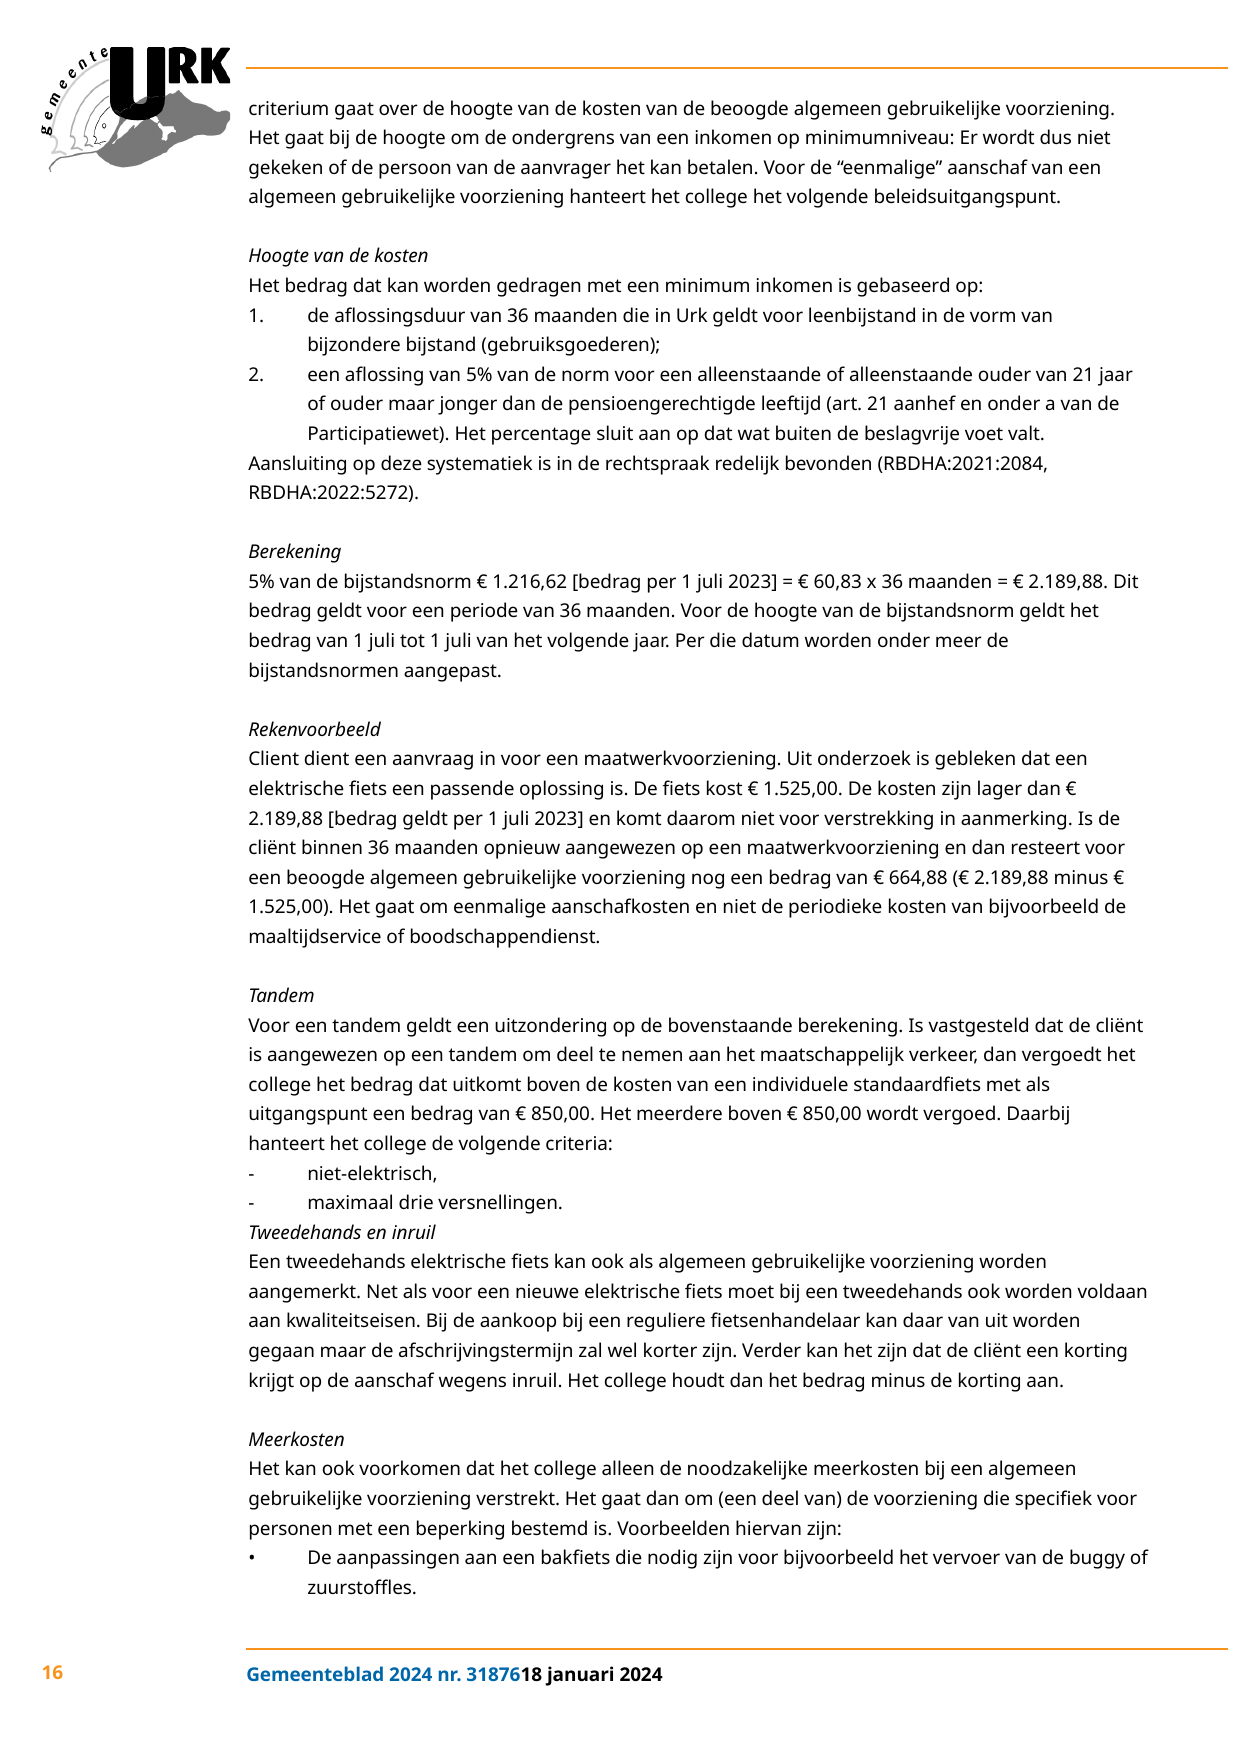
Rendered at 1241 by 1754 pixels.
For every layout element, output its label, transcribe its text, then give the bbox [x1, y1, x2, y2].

text 5% van de bijstandsnorm € 1.216,62 [bedrag per 1 juli 2023] = € 60,83 x 36 maanden = € 2.189,88. Dit bedrag geldt voor een periode van 36 maanden. Voor de hoogte van de bijstandsnorm geldt het bedrag van 1 juli tot 1 juli van het volgende jaar. Per die datum worden onder meer de bijstandsnormen aangepast. [248, 568, 1152, 683]
list de aflossingsduur van 36 maanden die in Urk geldt voor leenbijstand in de vorm van bijzondere bijstand (gebruiksgoederen); [248, 302, 1152, 357]
text Het bedrag dat kan worden gedragen met een minimum inkomen is gebaseerd op: [248, 272, 1152, 298]
text Berekening [248, 538, 1152, 564]
text Tweedehands en inruil [248, 1219, 1152, 1245]
picture [41, 47, 231, 172]
text criterium gaat over de hoogte van de kosten van de beoogde algemeen gebruikelijke voorziening. Het gaat bij de hoogte om de ondergrens van een inkomen op minimumniveau: Er wordt dus niet gekeken of de persoon van de aanvrager het kan betalen. Voor de “eenmalige” aanschaf van een algemeen gebruikelijke voorziening hanteert het college het volgende beleidsuitgangspunt. [248, 95, 1152, 209]
text Client dient een aanvraag in voor een maatwerkvoorziening. Uit onderzoek is gebleken dat een elektrische fiets een passende oplossing is. De fiets kost € 1.525,00. De kosten zijn lager dan € 2.189,88 [bedrag geldt per 1 juli 2023] en komt daarom niet voor verstrekking in aanmerking. Is de cliënt binnen 36 maanden opnieuw aangewezen op een maatwerkvoorziening en dan resteert voor een beoogde algemeen gebruikelijke voorziening nog een bedrag van € 664,88 (€ 2.189,88 minus € 1.525,00). Het gaat om eenmalige aanschafkosten en niet de periodieke kosten van bijvoorbeeld de maaltijdservice of boodschappendienst. [248, 746, 1152, 949]
text Hoogte van de kosten [248, 243, 1152, 268]
text Het kan ook voorkomen dat het college alleen de noodzakelijke meerkosten bij een algemeen gebruikelijke voorziening verstrekt. Het gaat dan om (een deel van) de voorziening die specifiek voor personen met een beperking bestemd is. Voorbeelden hiervan zijn: [248, 1456, 1152, 1541]
list De aanpassingen aan een bakfiets die nodig zijn voor bijvoorbeeld het vervoer van de buggy of zuurstoffles. [248, 1544, 1152, 1600]
text Tandem [248, 982, 1152, 1008]
text Voor een tandem geldt een uitzondering op de bovenstaande berekening. Is vastgesteld dat de cliënt is aangewezen op een tandem om deel te nemen aan het maatschappelijk verkeer, dan vergoedt het college het bedrag dat uitkomt boven de kosten van een individuele standaardfiets met als uitgangspunt een bedrag van € 850,00. Het meerdere boven € 850,00 wordt vergoed. Daarbij hanteert het college de volgende criteria: [248, 1012, 1152, 1156]
text Meerkosten [248, 1426, 1152, 1452]
list maximaal drie versnellingen. [248, 1189, 1152, 1215]
list niet-elektrisch, [248, 1160, 1152, 1186]
text Een tweedehands elektrische fiets kan ook als algemeen gebruikelijke voorziening worden aangemerkt. Net als voor een nieuwe elektrische fiets moet bij een tweedehands ook worden voldaan aan kwaliteitseisen. Bij de aankoop bij een reguliere fietsenhandelaar kan daar van uit worden gegaan maar de afschrijvingstermijn zal wel korter zijn. Verder kan het zijn dat de cliënt een korting krijgt op de aanschaf wegens inruil. Het college houdt dan het bedrag minus de korting aan. [248, 1248, 1152, 1393]
text Aansluiting op deze systematiek is in de rechtspraak redelijk bevonden (RBDHA:2021:2084, RBDHA:2022:5272). [248, 450, 1152, 505]
list een aflossing van 5% van de norm voor een alleenstaande of alleenstaande ouder van 21 jaar of ouder maar jonger dan de pensioengerechtigde leeftijd (art. 21 aanhef en onder a van de Participatiewet). Het percentage sluit aan op dat wat buiten de beslagvrije voet valt. [248, 361, 1152, 446]
text Rekenvoorbeeld [248, 716, 1152, 742]
